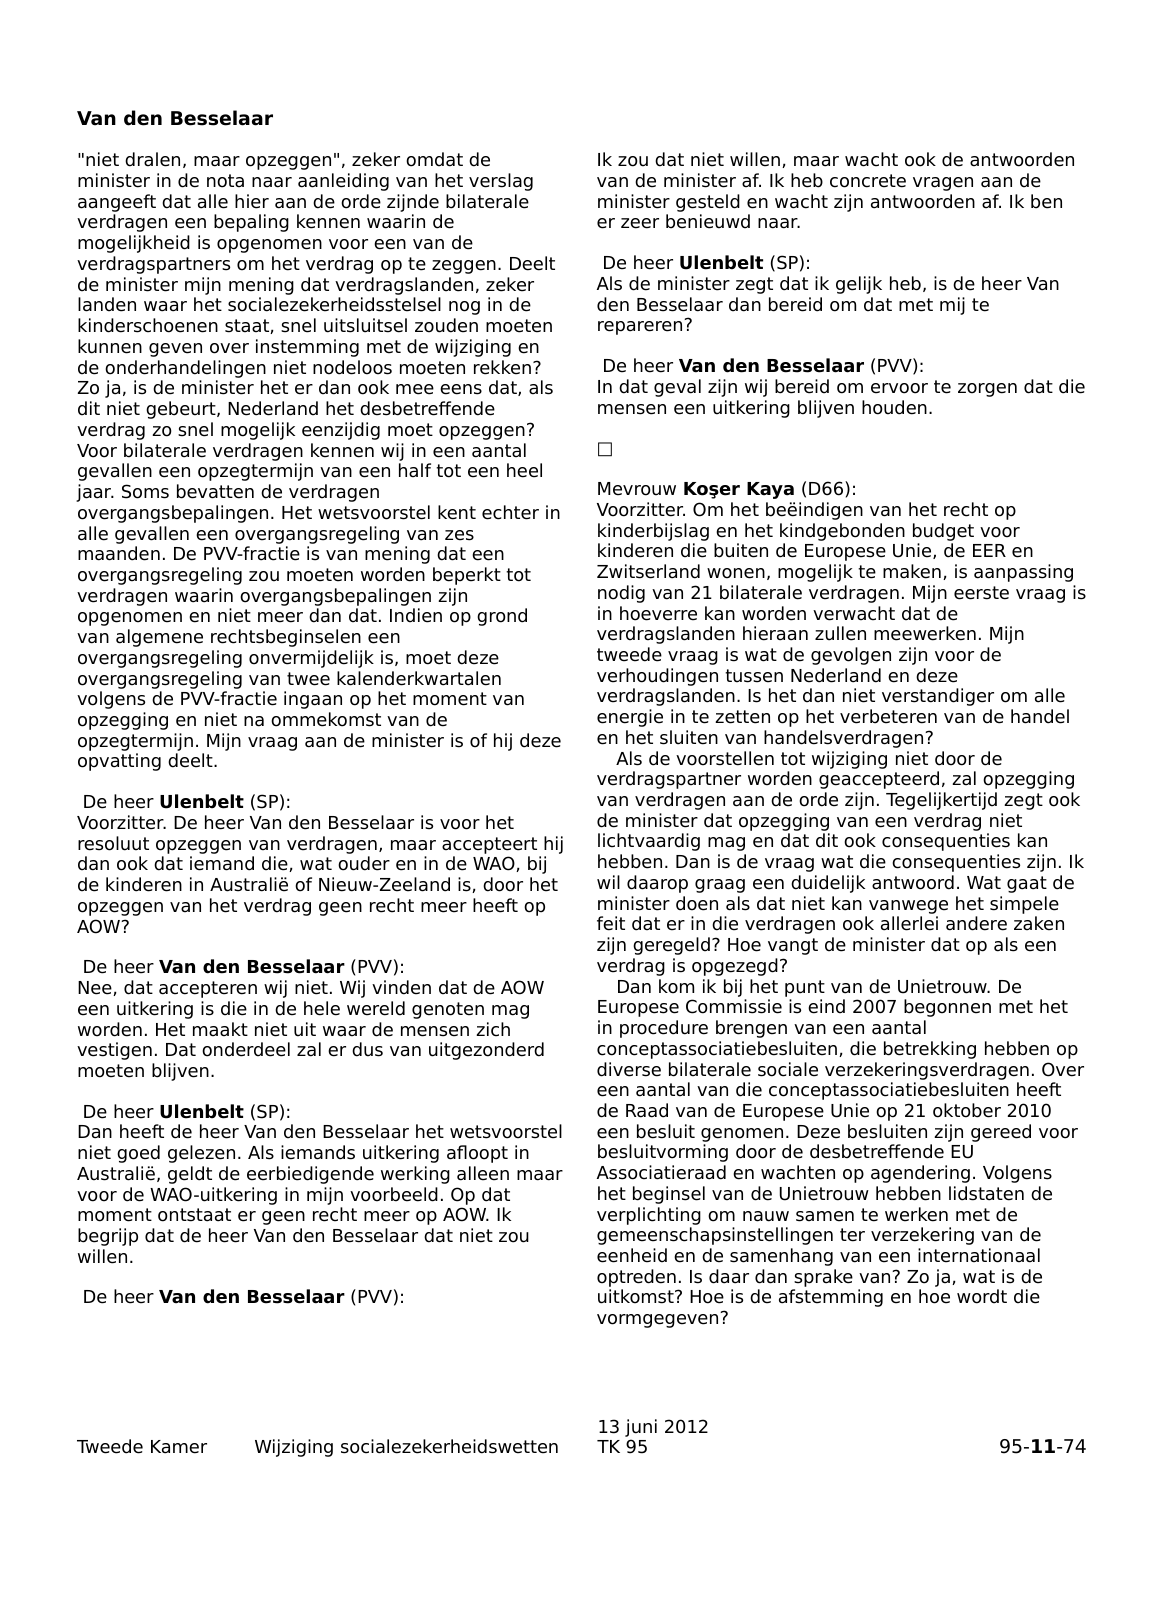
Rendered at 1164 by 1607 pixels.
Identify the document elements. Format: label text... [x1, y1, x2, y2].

text De heer Van den Besselaar (PVV): [596, 356, 1087, 377]
text De heer Van den Besselaar (PVV): [77, 1287, 567, 1308]
text De heer Van den Besselaar (PVV): [77, 957, 567, 978]
text In dat geval zijn wij bereid om ervoor te zorgen dat die mensen een uitkering blijven houden. [596, 377, 1087, 418]
text De heer Ulenbelt (SP): [596, 253, 1087, 274]
text Nee, dat accepteren wij niet. Wij vinden dat de AOW een uitkering is die in de hele wereld genoten mag worden. Het maakt niet uit waar de mensen zich vestigen. Dat onderdeel zal er dus van uitgezonderd moeten blijven. [77, 978, 567, 1082]
text De heer Ulenbelt (SP): [77, 1102, 567, 1122]
text Als de minister zegt dat ik gelijk heb, is de heer Van den Besselaar dan bereid om dat met mij te repareren? [596, 274, 1087, 336]
text Voorzitter. De heer Van den Besselaar is voor het resoluut opzeggen van verdragen, maar accepteert hij dan ook dat iemand die, wat ouder en in de WAO, bij de kinderen in Australië of Nieuw-Zeeland is, door het opzeggen van het verdrag geen recht meer heeft op AOW? [77, 813, 567, 937]
text Ik zou dat niet willen, maar wacht ook de antwoorden van de minister af. Ik heb concrete vragen aan de minister gesteld en wacht zijn antwoorden af. Ik ben er zeer benieuwd naar. [596, 150, 1087, 233]
text Dan kom ik bij het punt van de Unietrouw. De Europese Commissie is eind 2007 begonnen met het in procedure brengen van een aantal conceptassociatiebesluiten, die betrekking hebben op diverse bilaterale sociale verzekeringsverdragen. Over een aantal van die conceptassociatiebesluiten heeft de Raad van de Europese Unie op 21 oktober 2010 een besluit genomen. Deze besluiten zijn gereed voor besluitvorming door de desbetreffende EU Associatieraad en wachten op agendering. Volgens het beginsel van de Unietrouw hebben lidstaten de verplichting om nauw samen te werken met de gemeenschapsinstellingen ter verzekering van de eenheid en de samenhang van een internationaal optreden. Is daar dan sprake van? Zo ja, wat is de uitkomst? Hoe is de afstemming en hoe wordt die vormgegeven? [596, 976, 1087, 1329]
text Als de voorstellen tot wijziging niet door de verdragspartner worden geaccepteerd, zal opzegging van verdragen aan de orde zijn. Tegelijkertijd zegt ook de minister dat opzegging van een verdrag niet lichtvaardig mag en dat dit ook consequenties kan hebben. Dan is de vraag wat die consequenties zijn. Ik wil daarop graag een duidelijk antwoord. Wat gaat de minister doen als dat niet kan vanwege het simpele feit dat er in die verdragen ook allerlei andere zaken zijn geregeld? Hoe vangt de minister dat op als een verdrag is opgezegd? [596, 748, 1087, 976]
text "niet dralen, maar opzeggen", zeker omdat de minister in de nota naar aanleiding van het verslag aangeeft dat alle hier aan de orde zijnde bilaterale verdragen een bepaling kennen waarin de mogelijkheid is opgenomen voor een van de verdragspartners om het verdrag op te zeggen. Deelt de minister mijn mening dat verdragslanden, zeker landen waar het socialezekerheidsstelsel nog in de kinderschoenen staat, snel uitsluitsel zouden moeten kunnen geven over instemming met de wijziging en de onderhandelingen niet nodeloos moeten rekken? Zo ja, is de minister het er dan ook mee eens dat, als dit niet gebeurt, Nederland het desbetreffende verdrag zo snel mogelijk eenzijdig moet opzeggen? Voor bilaterale verdragen kennen wij in een aantal gevallen een opzegtermijn van een half tot een heel jaar. Soms bevatten de verdragen overgangsbepalingen. Het wetsvoorstel kent echter in alle gevallen een overgangsregeling van zes maanden. De PVV-fractie is van mening dat een overgangsregeling zou moeten worden beperkt tot verdragen waarin overgangsbepalingen zijn opgenomen en niet meer dan dat. Indien op grond van algemene rechtsbeginselen een overgangsregeling onvermijdelijk is, moet deze overgangsregeling van twee kalenderkwartalen volgens de PVV-fractie ingaan op het moment van opzegging en niet na ommekomst van de opzegtermijn. Mijn vraag aan de minister is of hij deze opvatting deelt. [77, 150, 567, 772]
text Mevrouw Koşer Kaya (D66): [596, 479, 1087, 500]
text Dan heeft de heer Van den Besselaar het wetsvoorstel niet goed gelezen. Als iemands uitkering afloopt in Australië, geldt de eerbiedigende werking alleen maar voor de WAO-uitkering in mijn voorbeeld. Op dat moment ontstaat er geen recht meer op AOW. Ik begrijp dat de heer Van den Besselaar dat niet zou willen. [77, 1122, 567, 1267]
text Voorzitter. Om het beëindigen van het recht op kinderbijslag en het kindgebonden budget voor kinderen die buiten de Europese Unie, de EER en Zwitserland wonen, mogelijk te maken, is aanpassing nodig van 21 bilaterale verdragen. Mijn eerste vraag is in hoeverre kan worden verwacht dat de verdragslanden hieraan zullen meewerken. Mijn tweede vraag is wat de gevolgen zijn voor de verhoudingen tussen Nederland en deze verdragslanden. Is het dan niet verstandiger om alle energie in te zetten op het verbeteren van de handel en het sluiten van handelsverdragen? [596, 500, 1087, 748]
text De heer Ulenbelt (SP): [77, 792, 567, 813]
text □ [596, 438, 1087, 459]
